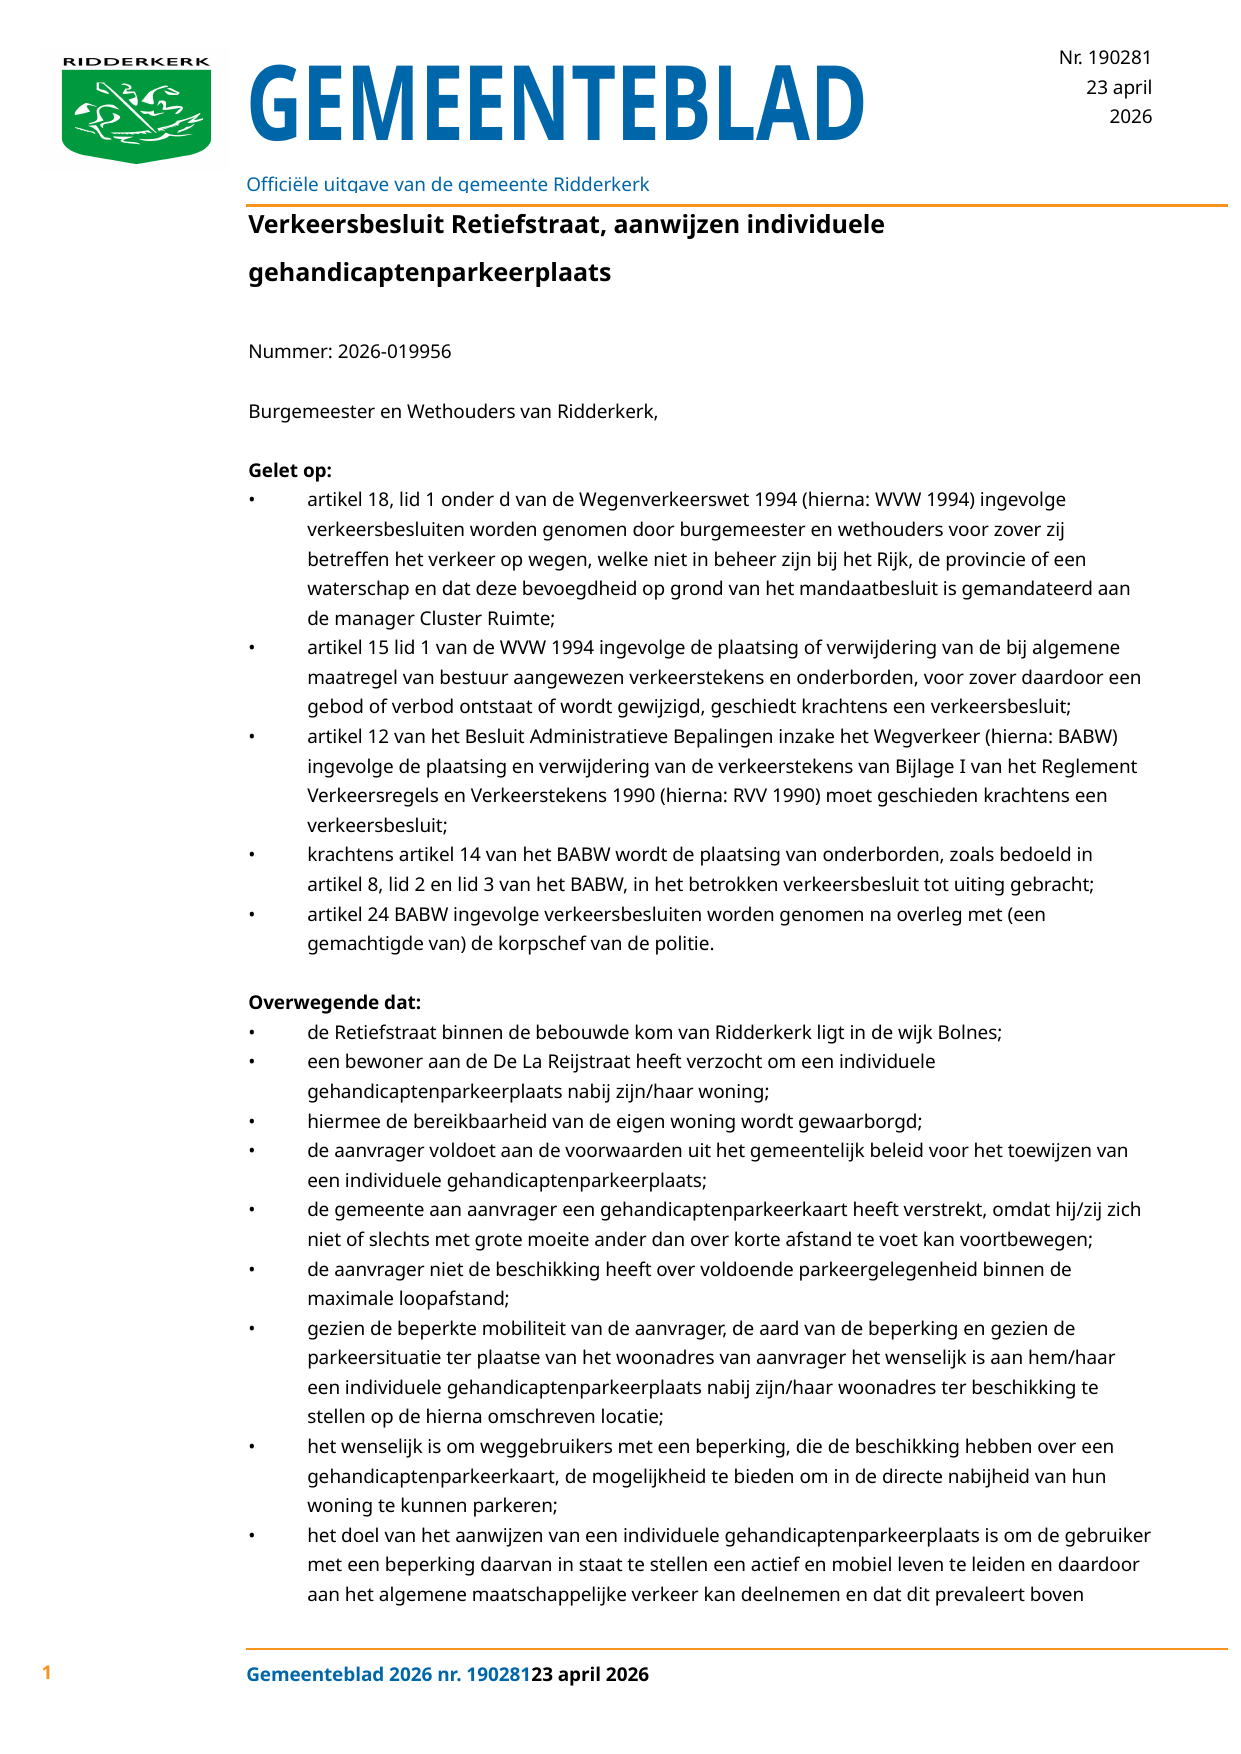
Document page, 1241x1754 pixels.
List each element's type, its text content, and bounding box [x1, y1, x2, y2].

list artikel 12 van het Besluit Administratieve Bepalingen inzake het Wegverkeer (hierna: BABW) ingevolge de plaatsing en verwijdering van de verkeerstekens van Bijlage I van het Reglement Verkeersregels en Verkeerstekens 1990 (hierna: RVV 1990) moet geschieden krachtens een verkeersbesluit; [248, 723, 1152, 838]
list de Retiefstraat binnen de bebouwde kom van Ridderkerk ligt in de wijk Bolnes; [248, 1019, 1152, 1045]
list artikel 15 lid 1 van de WVW 1994 ingevolge de plaatsing of verwijdering van de bij algemene maatregel van bestuur aangewezen verkeerstekens en onderborden, voor zover daardoor een gebod of verbod ontstaat of wordt gewijzigd, geschiedt krachtens een verkeersbesluit; [248, 634, 1152, 719]
text Verkeersbesluit Retiefstraat, aanwijzen individuele gehandicaptenparkeerplaats [248, 207, 1152, 288]
list het doel van het aanwijzen van een individuele gehandicaptenparkeerplaats is om de gebruiker met een beperking daarvan in staat te stellen een actief en mobiel leven te leiden en daardoor aan het algemene maatschappelijke verkeer kan deelnemen en dat dit prevaleert boven [248, 1522, 1152, 1607]
list krachtens artikel 14 van het BABW wordt de plaatsing van onderborden, zoals bedoeld in artikel 8, lid 2 en lid 3 van het BABW, in het betrokken verkeersbesluit tot uiting gebracht; [248, 842, 1152, 897]
list de gemeente aan aanvrager een gehandicaptenparkeerkaart heeft verstrekt, omdat hij/zij zich niet of slechts met grote moeite ander dan over korte afstand te voet kan voortbewegen; [248, 1197, 1152, 1252]
list gezien de beperkte mobiliteit van de aanvrager, de aard van de beperking en gezien de parkeersituatie ter plaatse van het woonadres van aanvrager het wenselijk is aan hem/haar een individuele gehandicaptenparkeerplaats nabij zijn/haar woonadres ter beschikking te stellen op de hierna omschreven locatie; [248, 1315, 1152, 1429]
list artikel 24 BABW ingevolge verkeersbesluiten worden genomen na overleg met (een gemachtigde van) de korpschef van de politie. [248, 901, 1152, 956]
list hiermee de bereikbaarheid van de eigen woning wordt gewaarborgd; [248, 1108, 1152, 1133]
list het wenselijk is om weggebruikers met een beperking, die de beschikking hebben over een gehandicaptenparkeerkaart, de mogelijkheid te bieden om in de directe nabijheid van hun woning te kunnen parkeren; [248, 1433, 1152, 1518]
picture [41, 47, 231, 172]
list de aanvrager voldoet aan de voorwaarden uit het gemeentelijk beleid voor het toewijzen van een individuele gehandicaptenparkeerplaats; [248, 1137, 1152, 1193]
text Nummer: 2026-019956 [248, 339, 1152, 364]
list artikel 18, lid 1 onder d van de Wegenverkeerswet 1994 (hierna: WVW 1994) ingevolge verkeersbesluiten worden genomen door burgemeester en wethouders voor zover zij betreffen het verkeer op wegen, welke niet in beheer zijn bij het Rijk, de provincie of een waterschap en dat deze bevoegdheid op grond van het mandaatbesluit is gemandateerd aan de manager Cluster Ruimte; [248, 487, 1152, 631]
text Burgemeester en Wethouders van Ridderkerk, [248, 398, 1152, 423]
list de aanvrager niet de beschikking heeft over voldoende parkeergelegenheid binnen de maximale loopafstand; [248, 1256, 1152, 1311]
text Gelet op: [248, 457, 1152, 483]
list een bewoner aan de De La Reijstraat heeft verzocht om een individuele gehandicaptenparkeerplaats nabij zijn/haar woning; [248, 1049, 1152, 1104]
text Overwegende dat: [248, 989, 1152, 1015]
